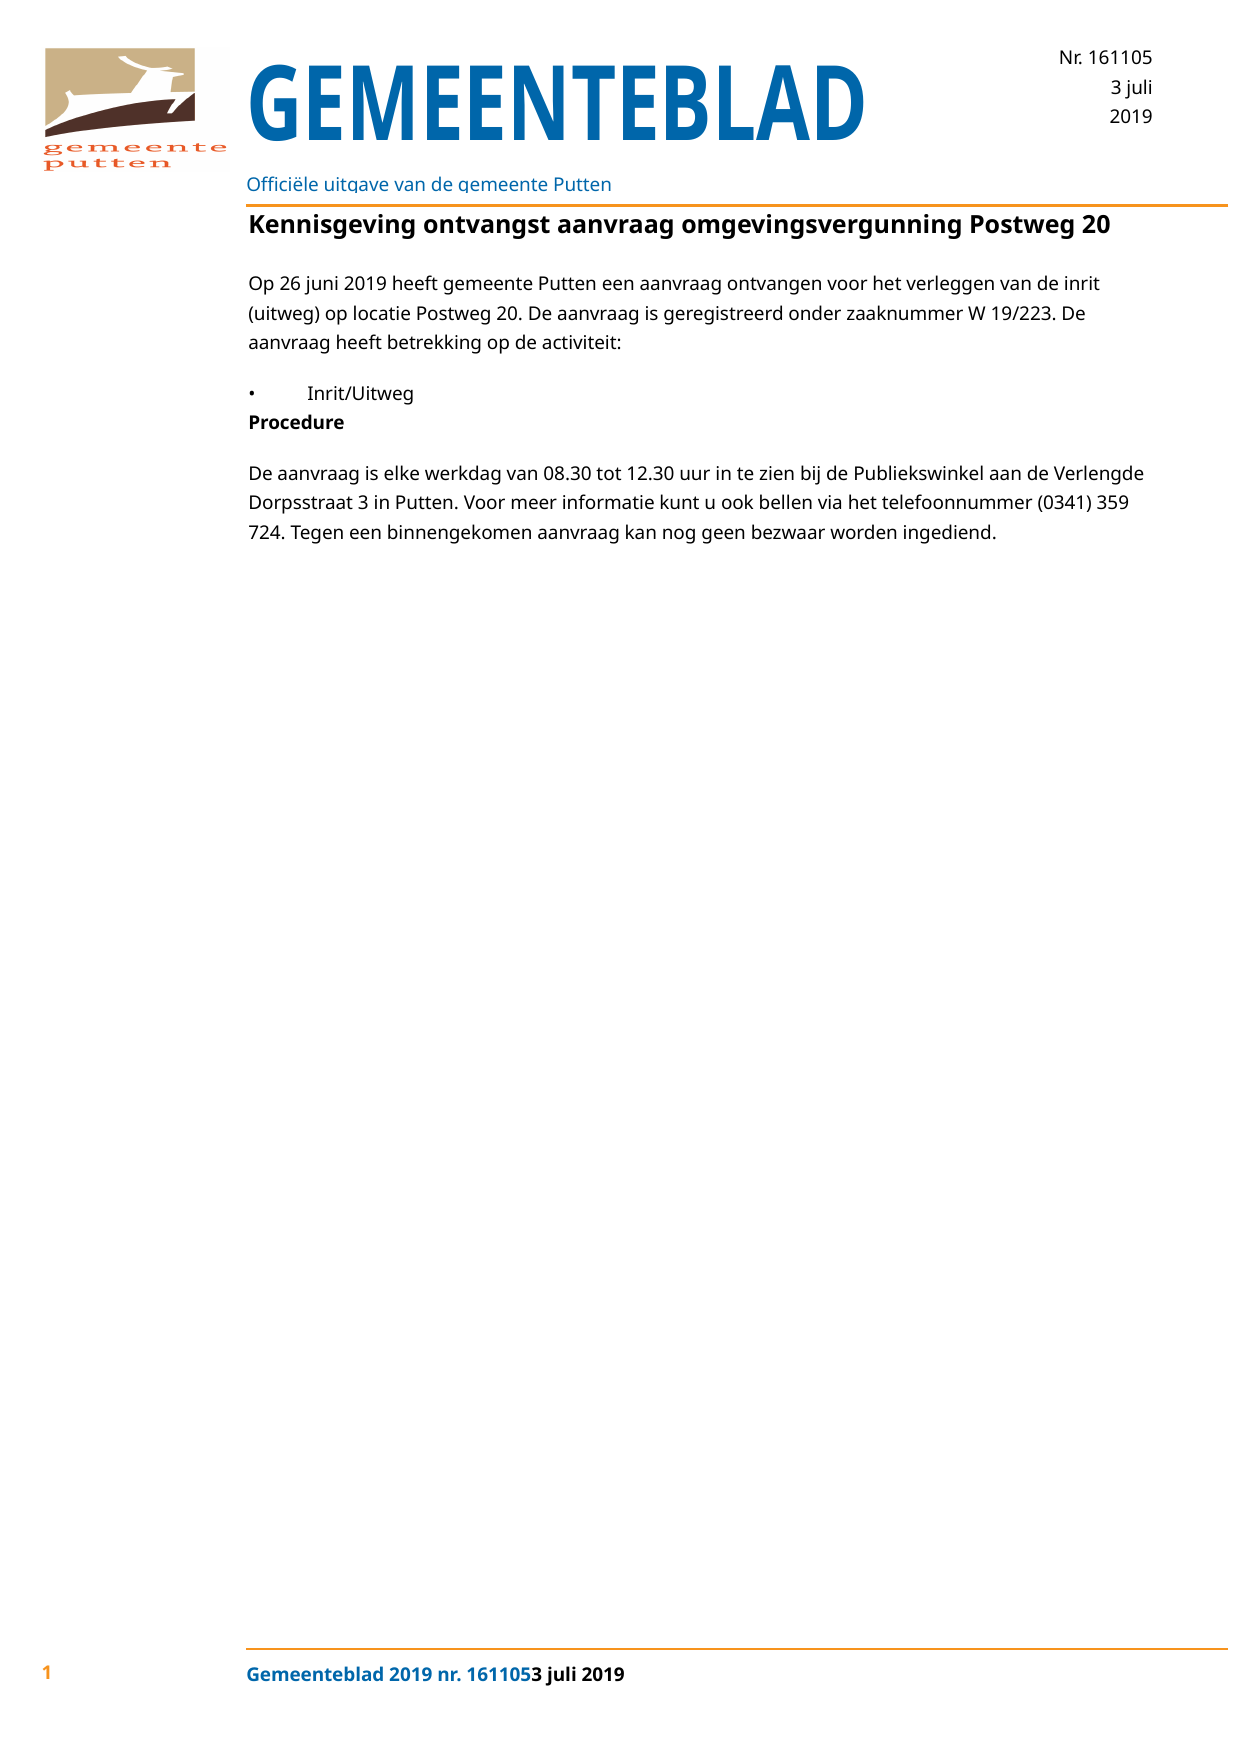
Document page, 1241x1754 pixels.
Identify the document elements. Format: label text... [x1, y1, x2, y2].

list Inrit/Uitweg [248, 380, 1152, 406]
text Kennisgeving ontvangst aanvraag omgevingsvergunning Postweg 20 [248, 207, 1152, 241]
text Op 26 juni 2019 heeft gemeente Putten een aanvraag ontvangen voor het verleggen van de inrit (uitweg) op locatie Postweg 20. De aanvraag is geregistreerd onder zaaknummer W 19/223. De aanvraag heeft betrekking op de activiteit: [248, 270, 1152, 355]
picture [41, 47, 231, 172]
text Procedure [248, 409, 1152, 435]
text De aanvraag is elke werkdag van 08.30 tot 12.30 uur in te zien bij de Publiekswinkel aan de Verlengde Dorpsstraat 3 in Putten. Voor meer informatie kunt u ook bellen via het telefoonnummer (0341) 359 724. Tegen een binnengekomen aanvraag kan nog geen bezwaar worden ingediend. [248, 460, 1152, 545]
